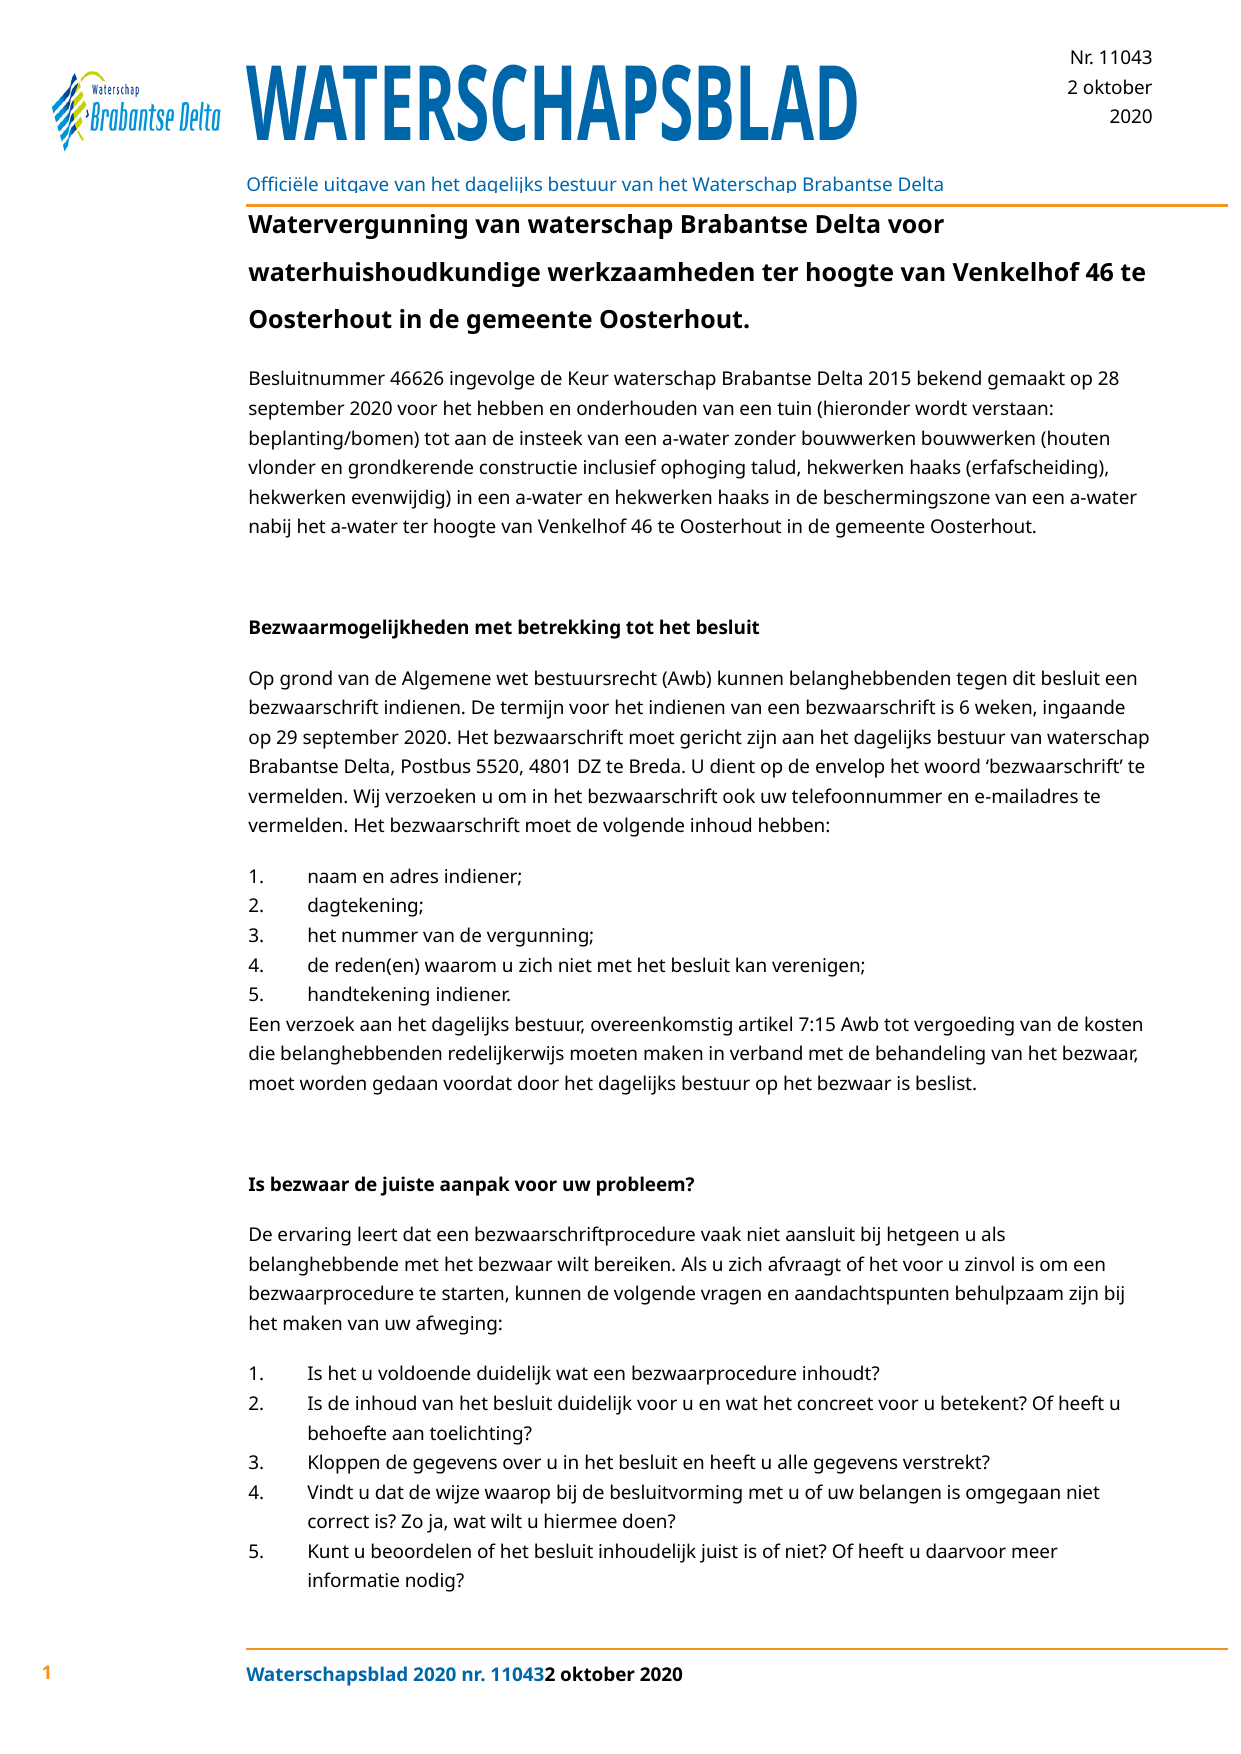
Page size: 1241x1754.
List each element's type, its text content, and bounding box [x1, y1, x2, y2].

list Is de inhoud van het besluit duidelijk voor u en wat het concreet voor u betekent? Of heeft u behoefte aan toelichting? [248, 1390, 1152, 1445]
text Besluitnummer 46626 ingevolge de Keur waterschap Brabantse Delta 2015 bekend gemaakt op 28 september 2020 voor het hebben en onderhouden van een tuin (hieronder wordt verstaan: beplanting/bomen) tot aan de insteek van een a-water zonder bouwwerken bouwwerken (houten vlonder en grondkerende constructie inclusief ophoging talud, hekwerken haaks (erfafscheiding), hekwerken evenwijdig) in een a-water en hekwerken haaks in de beschermingszone van een a-water nabij het a-water ter hoogte van Venkelhof 46 te Oosterhout in de gemeente Oosterhout. [248, 366, 1152, 539]
text Watervergunning van waterschap Brabantse Delta voor waterhuishoudkundige werkzaamheden ter hoogte van Venkelhof 46 te Oosterhout in de gemeente Oosterhout. [248, 207, 1152, 336]
text De ervaring leert dat een bezwaarschriftprocedure vaak niet aansluit bij hetgeen u als belanghebbende met het bezwaar wilt bereiken. Als u zich afvraagt of het voor u zinvol is om een bezwaarprocedure te starten, kunnen de volgende vragen en aandachtspunten behulpzaam zijn bij het maken van uw afweging: [248, 1221, 1152, 1336]
list de reden(en) waarom u zich niet met het besluit kan verenigen; [248, 952, 1152, 977]
list naam en adres indiener; [248, 863, 1152, 889]
text Een verzoek aan het dagelijks bestuur, overeenkomstig artikel 7:15 Awb tot vergoeding van de kosten die belanghebbenden redelijkerwijs moeten maken in verband met de behandeling van het bezwaar, moet worden gedaan voordat door het dagelijks bestuur op het bezwaar is beslist. [248, 1011, 1152, 1096]
list Kunt u beoordelen of het besluit inhoudelijk juist is of niet? Of heeft u daarvoor meer informatie nodig? [248, 1538, 1152, 1593]
picture [41, 47, 231, 172]
text Bezwaarmogelijkheden met betrekking tot het besluit [248, 614, 1152, 640]
text Op grond van de Algemene wet bestuursrecht (Awb) kunnen belanghebbenden tegen dit besluit een bezwaarschrift indienen. De termijn voor het indienen van een bezwaarschrift is 6 weken, ingaande op 29 september 2020. Het bezwaarschrift moet gericht zijn aan het dagelijks bestuur van waterschap Brabantse Delta, Postbus 5520, 4801 DZ te Breda. U dient op de envelop het woord ‘bezwaarschrift’ te vermelden. Wij verzoeken u om in het bezwaarschrift ook uw telefoonnummer en e‑mailadres te vermelden. Het bezwaarschrift moet de volgende inhoud hebben: [248, 665, 1152, 838]
list Is het u voldoende duidelijk wat een bezwaarprocedure inhoudt? [248, 1361, 1152, 1386]
list het nummer van de vergunning; [248, 922, 1152, 948]
list handtekening indiener. [248, 981, 1152, 1007]
list Kloppen de gegevens over u in het besluit en heeft u alle gegevens verstrekt? [248, 1449, 1152, 1475]
list Vindt u dat de wijze waarop bij de besluitvorming met u of uw belangen is omgegaan niet correct is? Zo ja, wat wilt u hiermee doen? [248, 1479, 1152, 1534]
list dagtekening; [248, 893, 1152, 918]
text Is bezwaar de juiste aanpak voor uw probleem? [248, 1171, 1152, 1197]
